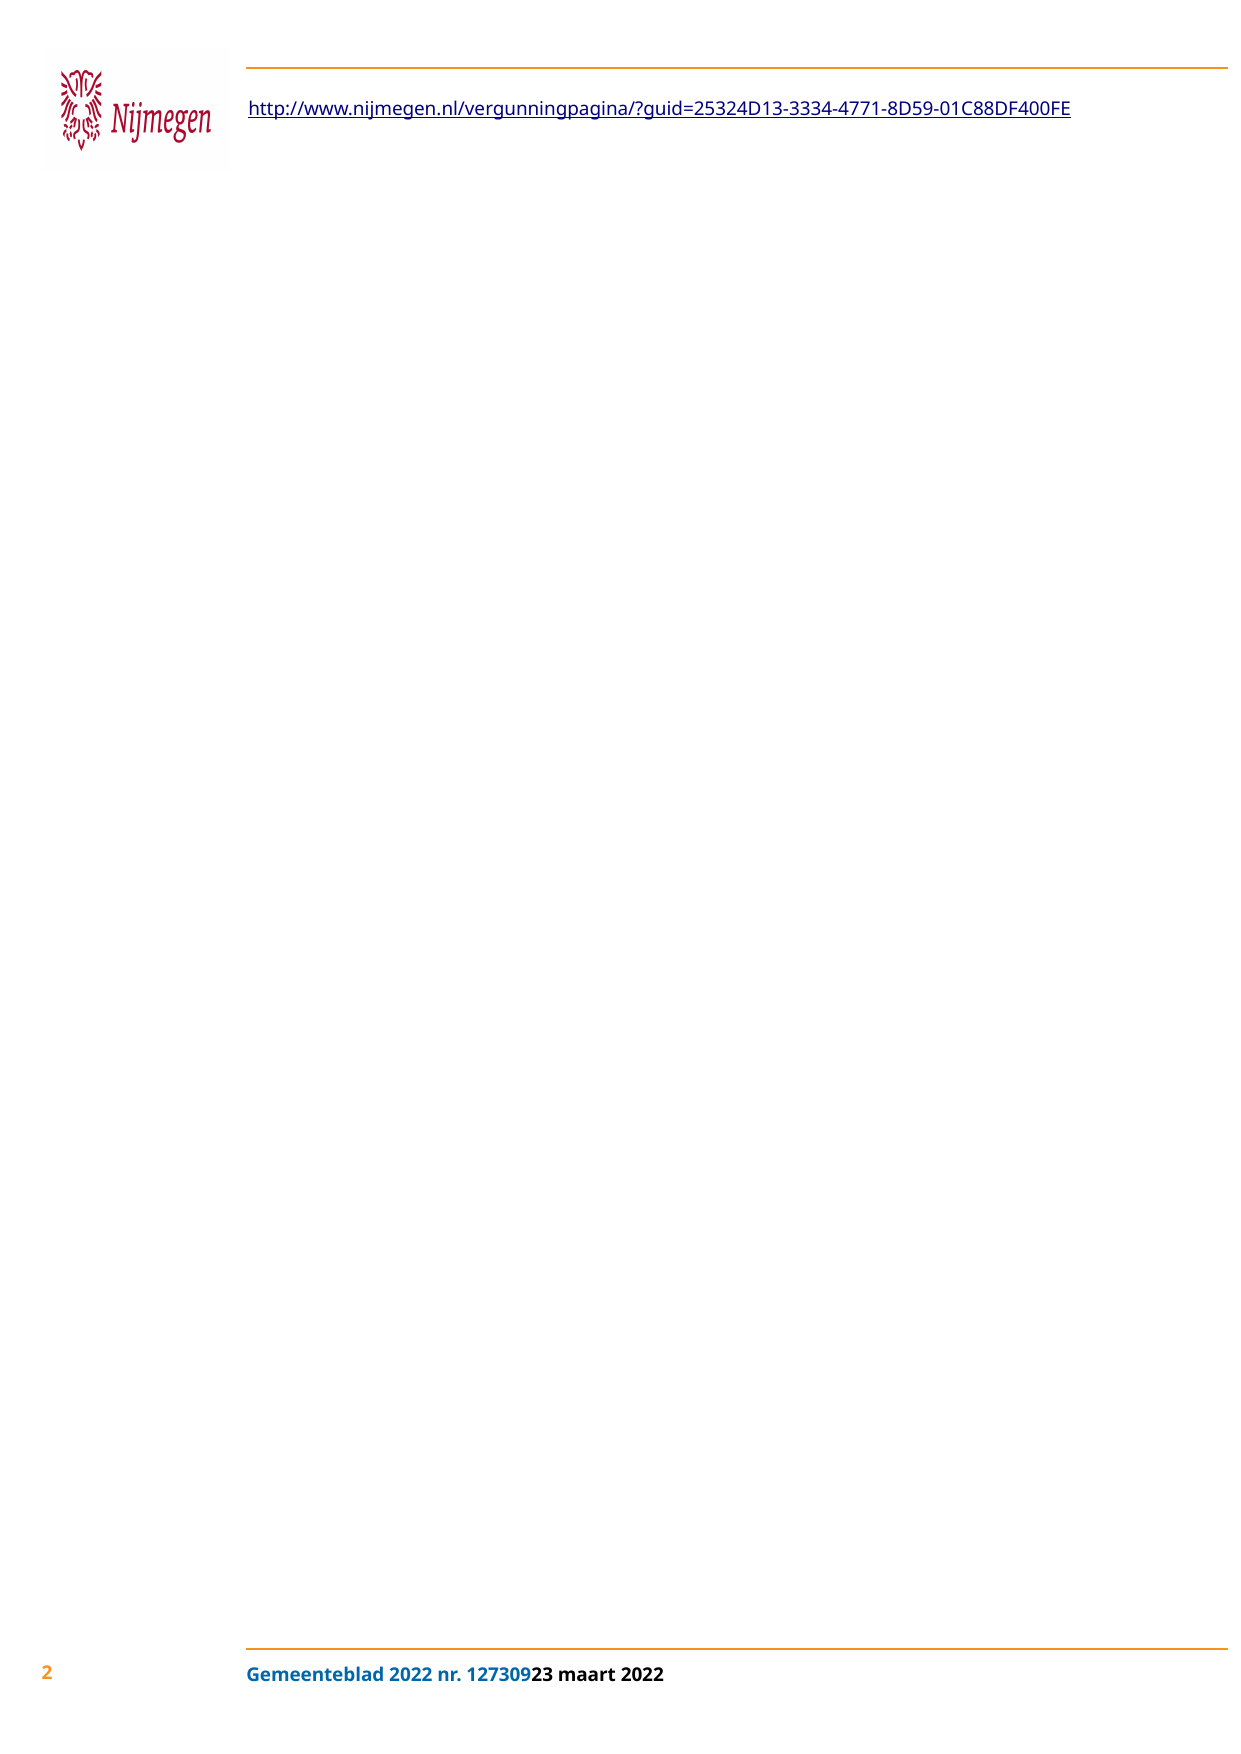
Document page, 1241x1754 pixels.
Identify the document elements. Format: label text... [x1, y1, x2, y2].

picture [41, 47, 231, 172]
text http://www.nijmegen.nl/vergunningpagina/?guid=25324D13-3334-4771-8D59-01C88DF400FE [248, 95, 1152, 121]
